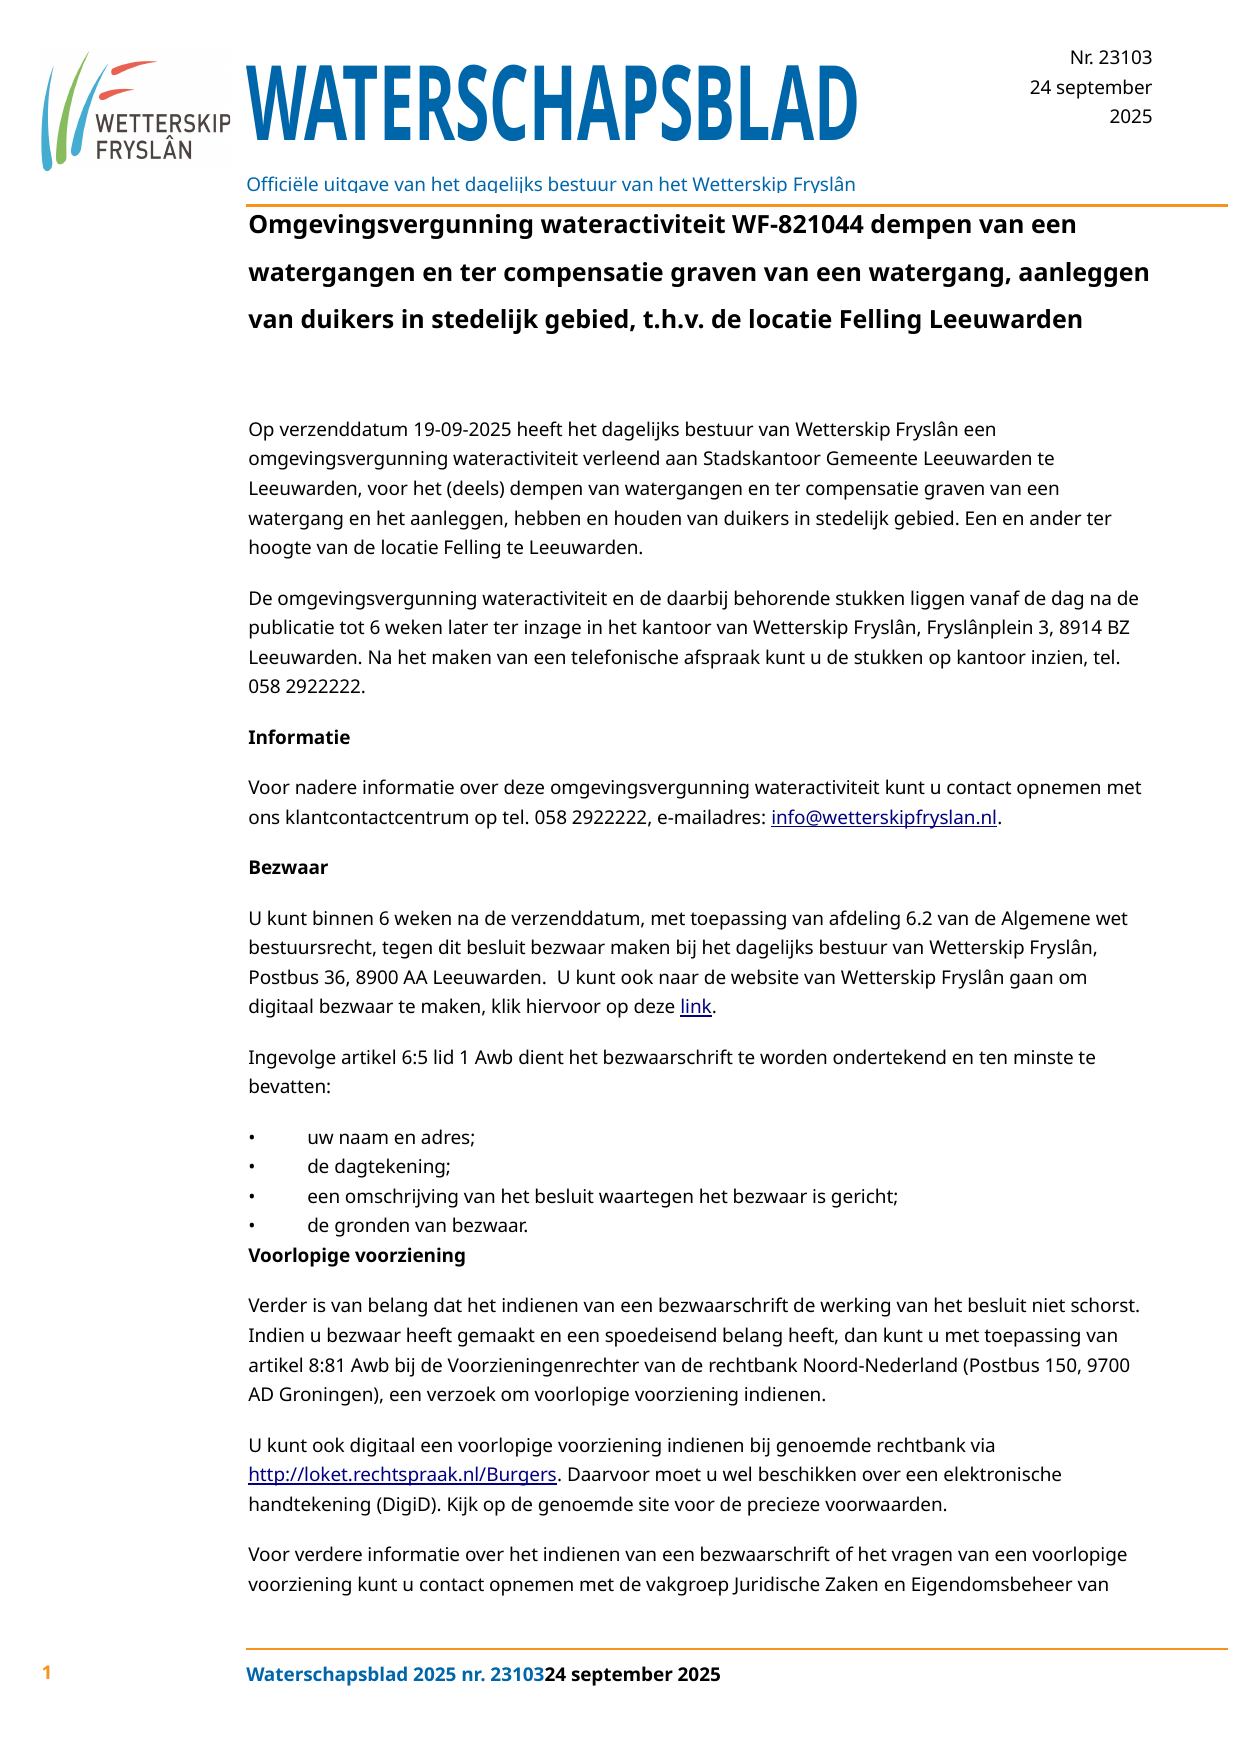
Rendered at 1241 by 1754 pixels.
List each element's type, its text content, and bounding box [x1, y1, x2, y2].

list uw naam en adres; [248, 1124, 1152, 1149]
text Informatie [248, 724, 1152, 749]
text Bezwaar [248, 854, 1152, 880]
text U kunt ook digitaal een voorlopige voorziening indienen bij genoemde rechtbank via http://loket.rechtspraak.nl/Burgers. Daarvoor moet u wel beschikken over een elektronische handtekening (DigiD). Kijk op de genoemde site voor de precieze voorwaarden. [248, 1432, 1152, 1517]
text Verder is van belang dat het indienen van een bezwaarschrift de werking van het besluit niet schorst. Indien u bezwaar heeft gemaakt en een spoedeisend belang heeft, dan kunt u met toepassing van artikel 8:81 Awb bij de Voorzieningenrechter van de rechtbank Noord-Nederland (Postbus 150, 9700 AD Groningen), een verzoek om voorlopige voorziening indienen. [248, 1293, 1152, 1407]
text De omgevingsvergunning wateractiviteit en de daarbij behorende stukken liggen vanaf de dag na de publicatie tot 6 weken later ter inzage in het kantoor van Wetterskip Fryslân, Fryslânplein 3, 8914 BZ Leeuwarden. Na het maken van een telefonische afspraak kunt u de stukken op kantoor inzien, tel. 058 2922222. [248, 585, 1152, 699]
list de dagtekening; [248, 1153, 1152, 1179]
picture [41, 47, 231, 172]
text Op verzenddatum 19-09-2025 heeft het dagelijks bestuur van Wetterskip Fryslân een omgevingsvergunning wateractiviteit verleend aan Stadskantoor Gemeente Leeuwarden te Leeuwarden, voor het (deels) dempen van watergangen en ter compensatie graven van een watergang en het aanleggen, hebben en houden van duikers in stedelijk gebied. Een en ander ter hoogte van de locatie Felling te Leeuwarden. [248, 416, 1152, 560]
list de gronden van bezwaar. [248, 1213, 1152, 1238]
text U kunt binnen 6 weken na de verzenddatum, met toepassing van afdeling 6.2 van de Algemene wet bestuursrecht, tegen dit besluit bezwaar maken bij het dagelijks bestuur van Wetterskip Fryslân, Postbus 36, 8900 AA Leeuwarden. U kunt ook naar de website van Wetterskip Fryslân gaan om digitaal bezwaar te maken, klik hiervoor op deze link. [248, 905, 1152, 1019]
list een omschrijving van het besluit waartegen het bezwaar is gericht; [248, 1183, 1152, 1209]
text Voor nadere informatie over deze omgevingsvergunning wateractiviteit kunt u contact opnemen met ons klantcontactcentrum op tel. 058 2922222, e-mailadres: info@wetterskipfryslan.nl. [248, 774, 1152, 829]
text Voorlopige voorziening [248, 1242, 1152, 1268]
text Ingevolge artikel 6:5 lid 1 Awb dient het bezwaarschrift te worden ondertekend en ten minste te bevatten: [248, 1044, 1152, 1099]
text Voor verdere informatie over het indienen van een bezwaarschrift of het vragen van een voorlopige voorziening kunt u contact opnemen met de vakgroep Juridische Zaken en Eigendomsbeheer van [248, 1541, 1152, 1597]
text Omgevingsvergunning wateractiviteit WF-821044 dempen van een watergangen en ter compensatie graven van een watergang, aanleggen van duikers in stedelijk gebied, t.h.v. de locatie Felling Leeuwarden [248, 207, 1152, 336]
